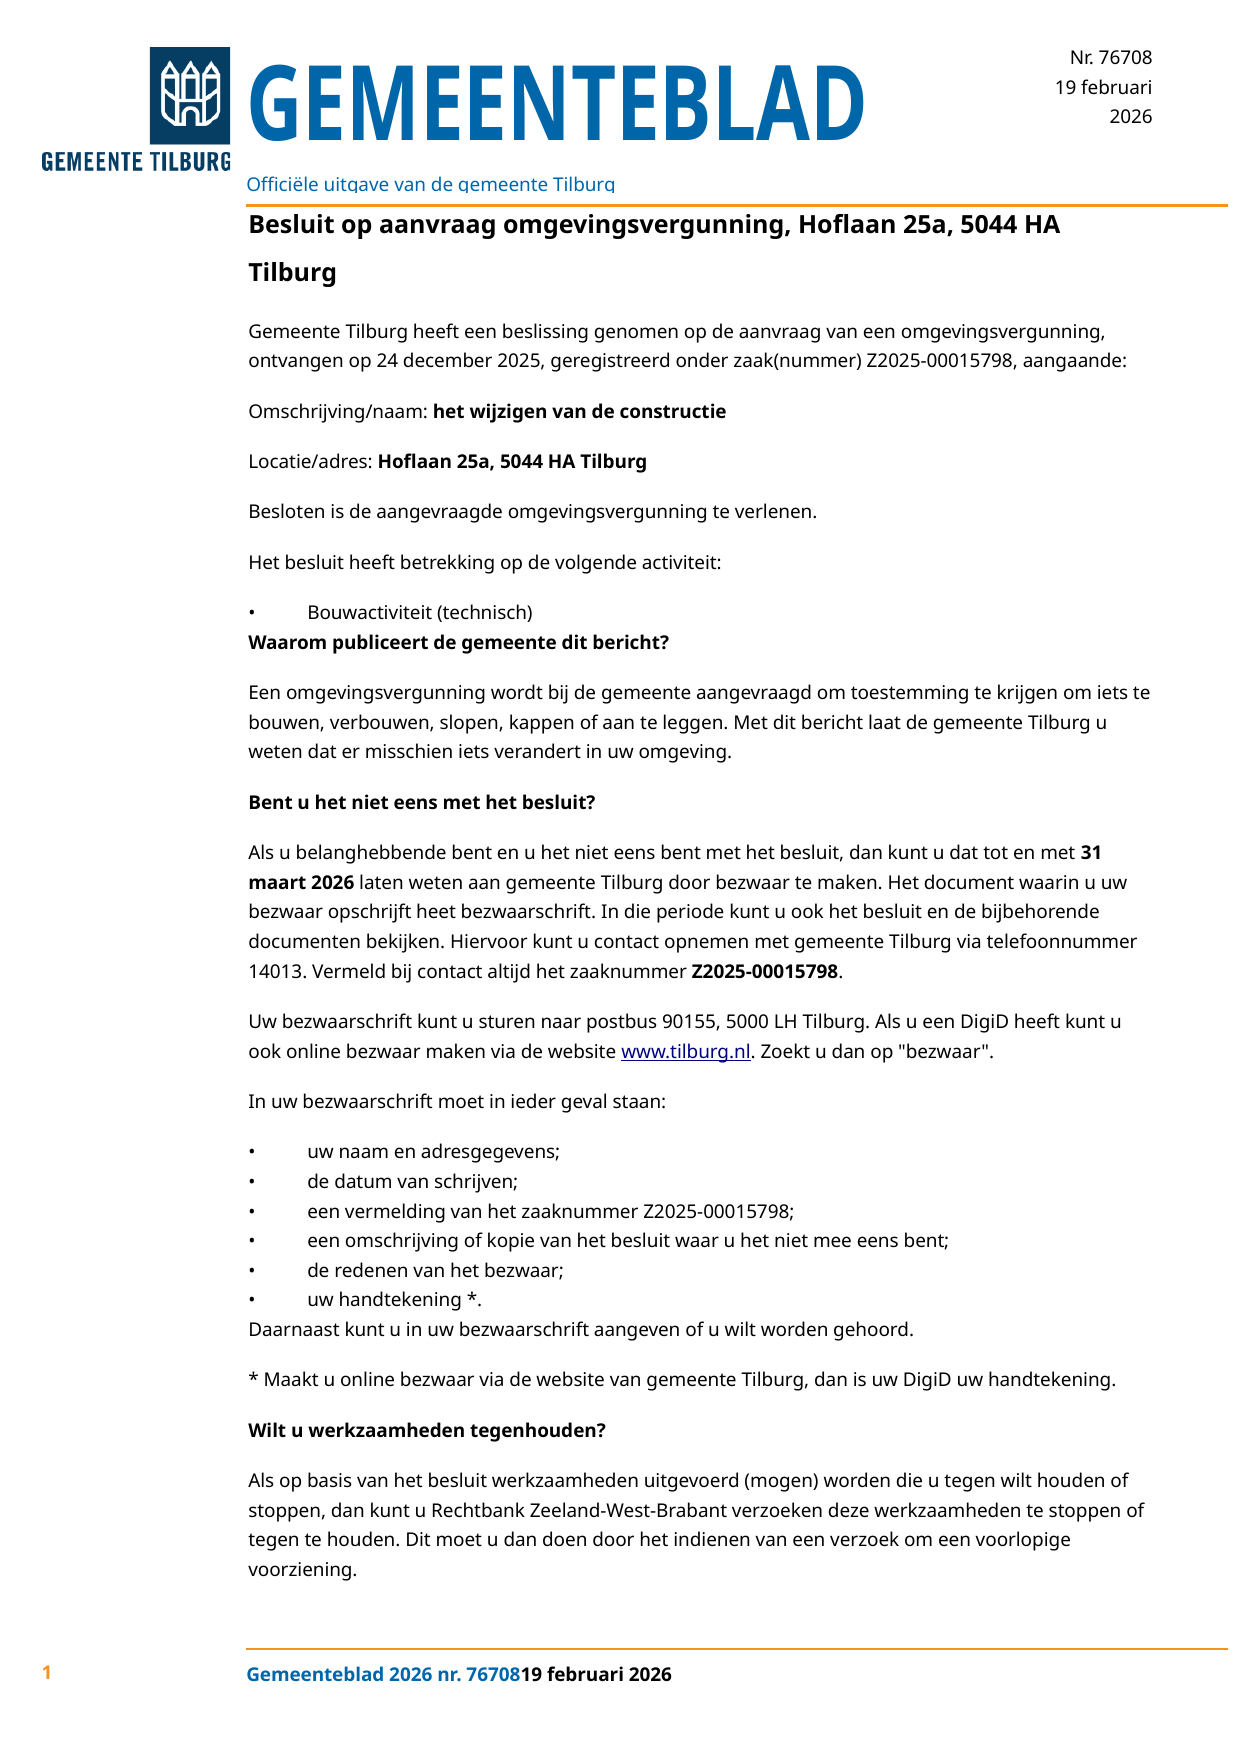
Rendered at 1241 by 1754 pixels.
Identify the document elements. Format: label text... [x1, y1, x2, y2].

list een vermelding van het zaaknummer Z2025-00015798; [248, 1198, 1152, 1224]
list uw handtekening *. [248, 1287, 1152, 1312]
list een omschrijving of kopie van het besluit waar u het niet mee eens bent; [248, 1227, 1152, 1253]
text In uw bezwaarschrift moet in ieder geval staan: [248, 1088, 1152, 1114]
text Besloten is de aangevraagde omgevingsvergunning te verlenen. [248, 499, 1152, 524]
list uw naam en adresgegevens; [248, 1139, 1152, 1164]
text Gemeente Tilburg heeft een beslissing genomen op de aanvraag van een omgevingsvergunning, ontvangen op 24 december 2025, geregistreerd onder zaak(nummer) Z2025-00015798, aangaande: [248, 318, 1152, 373]
list de redenen van het bezwaar; [248, 1257, 1152, 1283]
text Waarom publiceert de gemeente dit bericht? [248, 629, 1152, 655]
list de datum van schrijven; [248, 1168, 1152, 1194]
picture [41, 47, 231, 172]
text Als op basis van het besluit werkzaamheden uitgevoerd (mogen) worden die u tegen wilt houden of stoppen, dan kunt u Rechtbank Zeeland-West-Brabant verzoeken deze werkzaamheden te stoppen of tegen te houden. Dit moet u dan doen door het indienen van een verzoek om een voorlopige voorziening. [248, 1467, 1152, 1582]
text Als u belanghebbende bent en u het niet eens bent met het besluit, dan kunt u dat tot en met 31 maart 2026 laten weten aan gemeente Tilburg door bezwaar te maken. Het document waarin u uw bezwaar opschrijft heet bezwaarschrift. In die periode kunt u ook het besluit en de bijbehorende documenten bekijken. Hiervoor kunt u contact opnemen met gemeente Tilburg via telefoonnummer 14013. Vermeld bij contact altijd het zaaknummer Z2025-00015798. [248, 839, 1152, 984]
text Bent u het niet eens met het besluit? [248, 789, 1152, 815]
text Omschrijving/naam: het wijzigen van de constructie [248, 398, 1152, 424]
text Uw bezwaarschrift kunt u sturen naar postbus 90155, 5000 LH Tilburg. Als u een DigiD heeft kunt u ook online bezwaar maken via de website www.tilburg.nl. Zoekt u dan op "bezwaar". [248, 1008, 1152, 1064]
text Wilt u werkzaamheden tegenhouden? [248, 1417, 1152, 1443]
text * Maakt u online bezwaar via de website van gemeente Tilburg, dan is uw DigiD uw handtekening. [248, 1367, 1152, 1392]
text Het besluit heeft betrekking op de volgende activiteit: [248, 549, 1152, 575]
text Een omgevingsvergunning wordt bij de gemeente aangevraagd om toestemming te krijgen om iets te bouwen, verbouwen, slopen, kappen of aan te leggen. Met dit bericht laat de gemeente Tilburg u weten dat er misschien iets verandert in uw omgeving. [248, 679, 1152, 764]
text Locatie/adres: Hoflaan 25a, 5044 HA Tilburg [248, 448, 1152, 474]
text Besluit op aanvraag omgevingsvergunning, Hoflaan 25a, 5044 HA Tilburg [248, 207, 1152, 288]
text Daarnaast kunt u in uw bezwaarschrift aangeven of u wilt worden gehoord. [248, 1316, 1152, 1342]
list Bouwactiviteit (technisch) [248, 599, 1152, 625]
